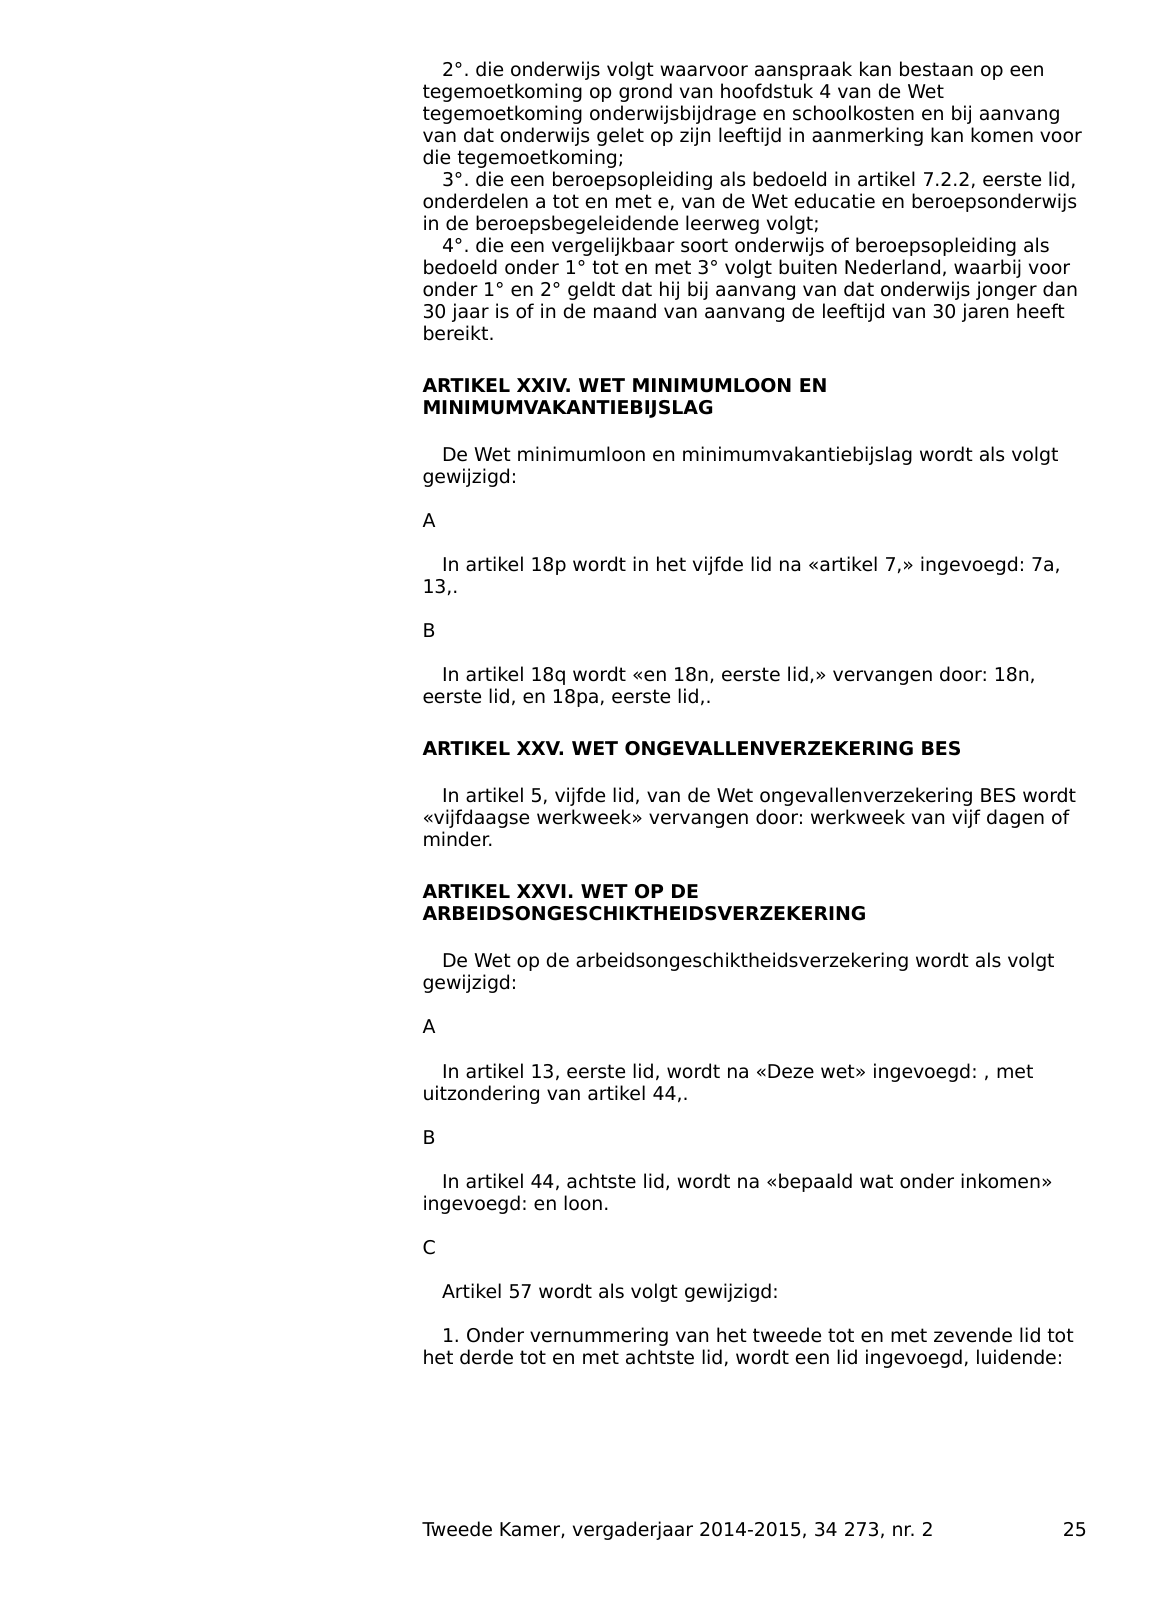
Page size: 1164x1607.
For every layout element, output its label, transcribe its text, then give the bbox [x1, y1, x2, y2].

text 1. Onder vernummering van het tweede tot en met zevende lid tot het derde tot en met achtste lid, wordt een lid ingevoegd, luidende: [422, 1325, 1087, 1369]
subtitle ARTIKEL XXV. WET ONGEVALLENVERZEKERING BES [422, 738, 1087, 760]
subtitle ARTIKEL XXIV. WET MINIMUMLOON EN MINIMUMVAKANTIEBIJSLAG [422, 375, 1087, 419]
text In artikel 18p wordt in het vijfde lid na «artikel 7,» ingevoegd: 7a, 13,. [422, 554, 1087, 598]
text A [422, 510, 1087, 532]
text In artikel 44, achtste lid, wordt na «bepaald wat onder inkomen» ingevoegd: en loon. [422, 1171, 1087, 1215]
text B [422, 620, 1087, 642]
text 3°. die een beroepsopleiding als bedoeld in artikel 7.2.2, eerste lid, onderdelen a tot en met e, van de Wet educatie en beroepsonderwijs in de beroepsbegeleidende leerweg volgt; [422, 169, 1087, 235]
text Artikel 57 wordt als volgt gewijzigd: [422, 1281, 1087, 1303]
subtitle ARTIKEL XXVI. WET OP DE ARBEIDSONGESCHIKTHEIDSVERZEKERING [422, 881, 1087, 925]
text De Wet op de arbeidsongeschiktheidsverzekering wordt als volgt gewijzigd: [422, 950, 1087, 994]
text C [422, 1237, 1087, 1259]
text B [422, 1127, 1087, 1149]
text In artikel 13, eerste lid, wordt na «Deze wet» ingevoegd: , met uitzondering van artikel 44,. [422, 1061, 1087, 1104]
text In artikel 18q wordt «en 18n, eerste lid,» vervangen door: 18n, eerste lid, en 18pa, eerste lid,. [422, 664, 1087, 708]
text De Wet minimumloon en minimumvakantiebijslag wordt als volgt gewijzigd: [422, 444, 1087, 488]
text A [422, 1016, 1087, 1038]
text 2°. die onderwijs volgt waarvoor aanspraak kan bestaan op een tegemoetkoming op grond van hoofdstuk 4 van de Wet tegemoetkoming onderwijsbijdrage en schoolkosten en bij aanvang van dat onderwijs gelet op zijn leeftijd in aanmerking kan komen voor die tegemoetkoming; [422, 59, 1087, 169]
text In artikel 5, vijfde lid, van de Wet ongevallenverzekering BES wordt «vijfdaagse werkweek» vervangen door: werkweek van vijf dagen of minder. [422, 785, 1087, 851]
text 4°. die een vergelijkbaar soort onderwijs of beroepsopleiding als bedoeld onder 1° tot en met 3° volgt buiten Nederland, waarbij voor onder 1° en 2° geldt dat hij bij aanvang van dat onderwijs jonger dan 30 jaar is of in de maand van aanvang de leeftijd van 30 jaren heeft bereikt. [422, 235, 1087, 345]
